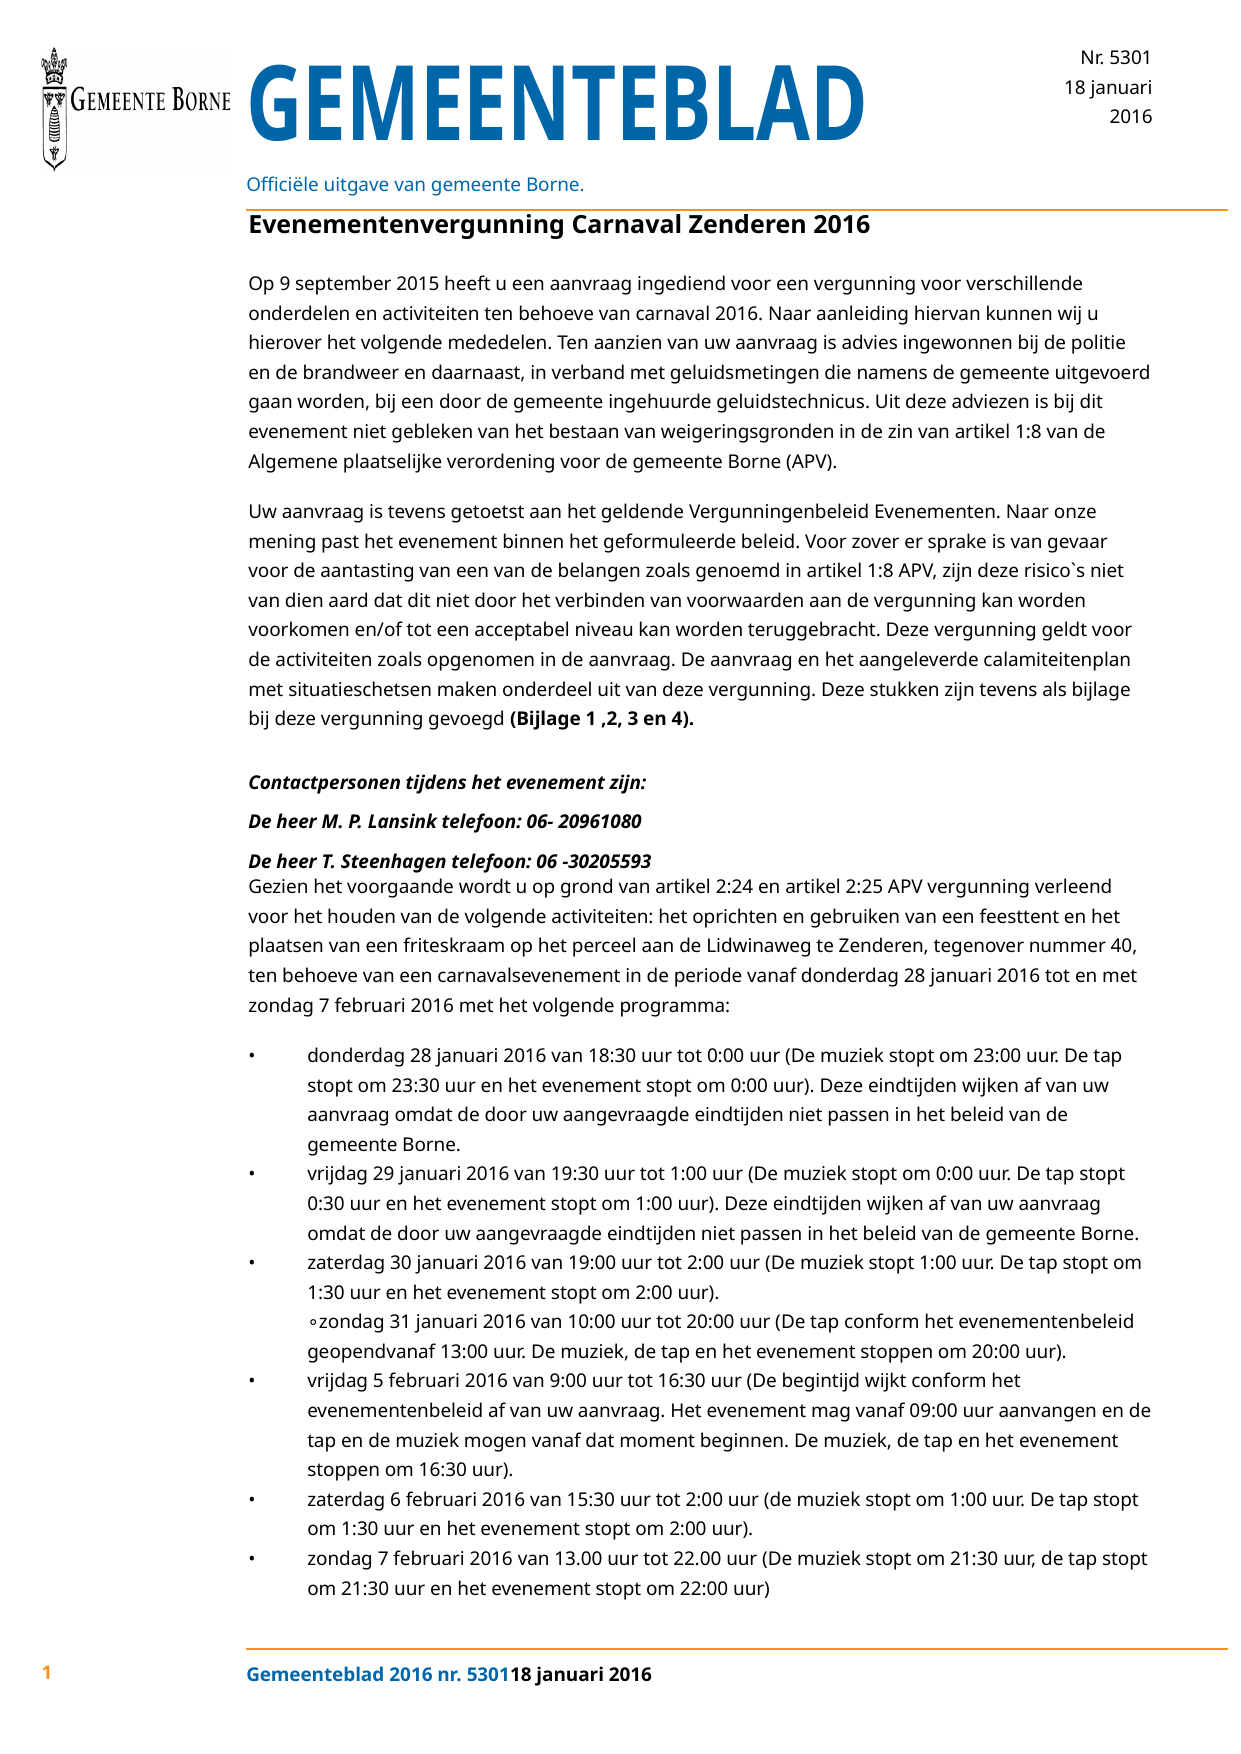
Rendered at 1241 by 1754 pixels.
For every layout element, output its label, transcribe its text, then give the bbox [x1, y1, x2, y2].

text Op 9 september 2015 heeft u een aanvraag ingediend voor een vergunning voor verschillende onderdelen en activiteiten ten behoeve van carnaval 2016. Naar aanleiding hiervan kunnen wij u hierover het volgende mededelen. Ten aanzien van uw aanvraag is advies ingewonnen bij de politie en de brandweer en daarnaast, in verband met geluidsmetingen die namens de gemeente uitgevoerd gaan worden, bij een door de gemeente ingehuurde geluidstechnicus. Uit deze adviezen is bij dit evenement niet gebleken van het bestaan van weigeringsgronden in de zin van artikel 1:8 van de Algemene plaatselijke verordening voor de gemeente Borne (APV). [248, 270, 1152, 473]
picture [41, 47, 231, 172]
list donderdag 28 januari 2016 van 18:30 uur tot 0:00 uur (De muziek stopt om 23:00 uur. De tap stopt om 23:30 uur en het evenement stopt om 0:00 uur). Deze eindtijden wijken af van uw aanvraag omdat de door uw aangevraagde eindtijden niet passen in het beleid van de gemeente Borne. [248, 1042, 1152, 1157]
text Evenementenvergunning Carnaval Zenderen 2016 [248, 211, 1152, 241]
text Uw aanvraag is tevens getoetst aan het geldende Vergunningenbeleid Evenementen. Naar onze mening past het evenement binnen het geformuleerde beleid. Voor zover er sprake is van gevaar voor de aantasting van een van de belangen zoals genoemd in artikel 1:8 APV, zijn deze risico`s niet van dien aard dat dit niet door het verbinden van voorwaarden aan de vergunning kan worden voorkomen en/of tot een acceptabel niveau kan worden teruggebracht. Deze vergunning geldt voor de activiteiten zoals opgenomen in de aanvraag. De aanvraag en het aangeleverde calamiteitenplan met situatieschetsen maken onderdeel uit van deze vergunning. Deze stukken zijn tevens als bijlage bij deze vergunning gevoegd (Bijlage 1 ,2, 3 en 4). [248, 498, 1152, 731]
list zondag 7 februari 2016 van 13.00 uur tot 22.00 uur (De muziek stopt om 21:30 uur, de tap stopt om 21:30 uur en het evenement stopt om 22:00 uur) [248, 1545, 1152, 1601]
list vrijdag 5 februari 2016 van 9:00 uur tot 16:30 uur (De begintijd wijkt conform het evenementenbeleid af van uw aanvraag. Het evenement mag vanaf 09:00 uur aanvangen en de tap en de muziek mogen vanaf dat moment beginnen. De muziek, de tap en het evenement stoppen om 16:30 uur). [248, 1368, 1152, 1482]
list vrijdag 29 januari 2016 van 19:30 uur tot 1:00 uur (De muziek stopt om 0:00 uur. De tap stopt 0:30 uur en het evenement stopt om 1:00 uur). Deze eindtijden wijken af van uw aanvraag omdat de door uw aangevraagde eindtijden niet passen in het beleid van de gemeente Borne. [248, 1161, 1152, 1246]
list zaterdag 6 februari 2016 van 15:30 uur tot 2:00 uur (de muziek stopt om 1:00 uur. De tap stopt om 1:30 uur en het evenement stopt om 2:00 uur). [248, 1486, 1152, 1541]
list ∘zondag 31 januari 2016 van 10:00 uur tot 20:00 uur (De tap conform het evenementenbeleid geopendvanaf 13:00 uur. De muziek, de tap en het evenement stoppen om 20:00 uur). [248, 1308, 1152, 1364]
text De heer M. P. Lansink telefoon: 06- 20961080 [248, 808, 1152, 834]
text Gezien het voorgaande wordt u op grond van artikel 2:24 en artikel 2:25 APV vergunning verleend voor het houden van de volgende activiteiten: het oprichten en gebruiken van een feesttent en het plaatsen van een friteskraam op het perceel aan de Lidwinaweg te Zenderen, tegenover nummer 40, ten behoeve van een carnavalsevenement in de periode vanaf donderdag 28 januari 2016 tot en met zondag 7 februari 2016 met het volgende programma: [248, 873, 1152, 1018]
text De heer T. Steenhagen telefoon: 06 -30205593 [248, 848, 1152, 873]
text Contactpersonen tijdens het evenement zijn: [248, 769, 1152, 795]
list zaterdag 30 januari 2016 van 19:00 uur tot 2:00 uur (De muziek stopt 1:00 uur. De tap stopt om 1:30 uur en het evenement stopt om 2:00 uur). [248, 1249, 1152, 1305]
